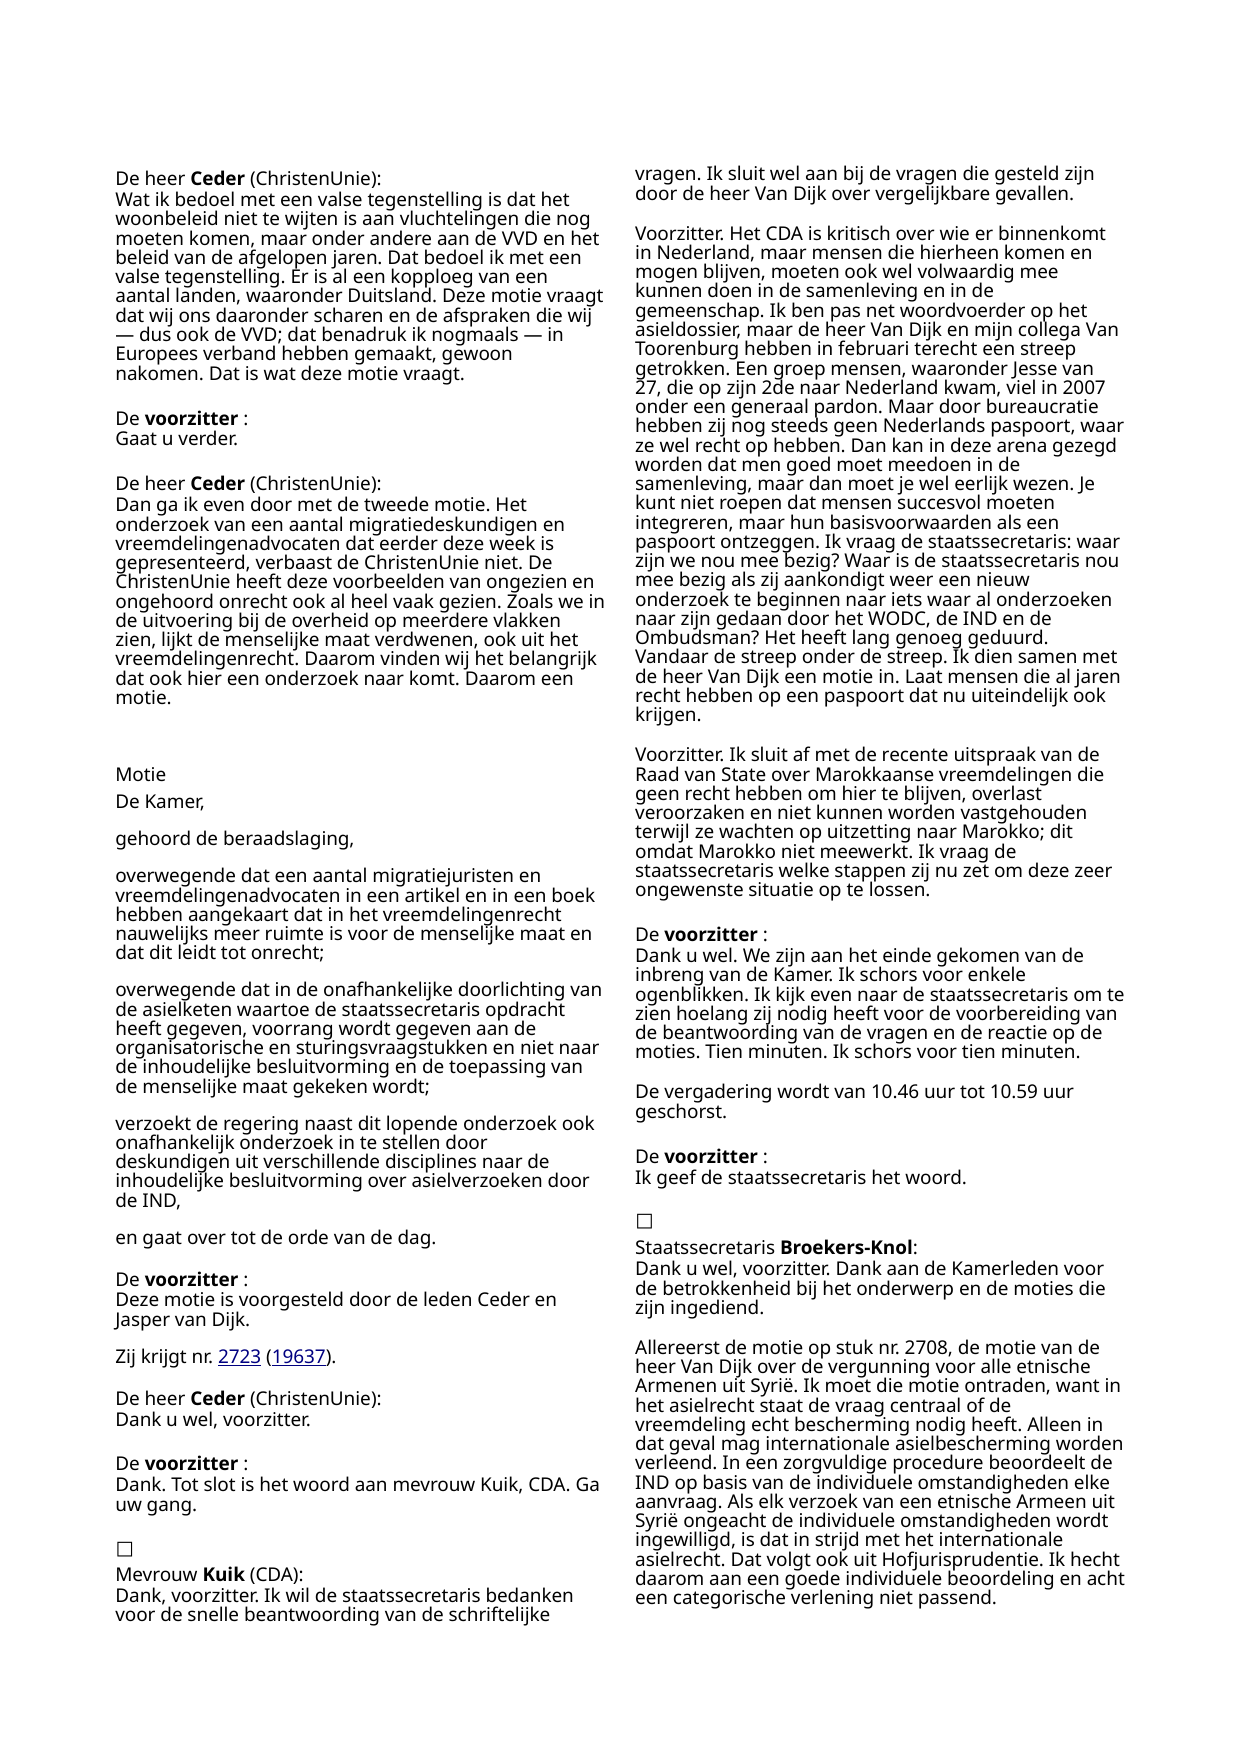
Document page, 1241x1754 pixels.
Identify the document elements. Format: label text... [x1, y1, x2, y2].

text Zij krijgt nr. 2723 (19637). [115, 1348, 605, 1367]
text ⬜ [635, 1209, 1125, 1234]
text De voorzitter : [115, 1266, 605, 1291]
text Allereerst de motie op stuk nr. 2708, de motie van de heer Van Dijk over de vergunning voor alle etnische Armenen uit Syrië. Ik moet die motie ontraden, want in het asielrecht staat de vraag centraal of de vreemdeling echt bescherming nodig heeft. Alleen in dat geval mag internationale asielbescherming worden verleend. In een zorgvuldige procedure beoordeelt de IND op basis van de individuele omstandigheden elke aanvraag. Als elk verzoek van een etnische Armeen uit Syrië ongeacht de individuele omstandigheden wordt ingewilligd, is dat in strijd met het internationale asielrecht. Dat volgt ook uit Hofjurisprudentie. Ik hecht daarom aan een goede individuele beoordeling en acht een categorische verlening niet passend. [635, 1339, 1125, 1608]
text Mevrouw Kuik (CDA): [115, 1561, 605, 1587]
text Deze motie is voorgesteld door de leden Ceder en Jasper van Dijk. [115, 1291, 605, 1330]
text De heer Ceder (ChristenUnie): [115, 1385, 605, 1411]
text De voorzitter : [115, 405, 605, 430]
text Dan ga ik even door met de tweede motie. Het onderzoek van een aantal migratiedeskundigen en vreemdelingenadvocaten dat eerder deze week is gepresenteerd, verbaast de ChristenUnie niet. De ChristenUnie heeft deze voorbeelden van ongezien en ongehoord onrecht ook al heel vaak gezien. Zoals we in de uitvoering bij de overheid op meerdere vlakken zien, lijkt de menselijke maat verdwenen, ook uit het vreemdelingenrecht. Daarom vinden wij het belangrijk dat ook hier een onderzoek naar komt. Daarom een motie. [115, 496, 605, 708]
text Ik geef de staatssecretaris het woord. [635, 1169, 1125, 1188]
text De voorzitter : [635, 1143, 1125, 1169]
text Gaat u verder. [115, 430, 605, 450]
text Dank u wel. We zijn aan het einde gekomen van de inbreng van de Kamer. Ik schors voor enkele ogenblikken. Ik kijk even naar de staatssecretaris om te zien hoelang zij nodig heeft voor de voorbereiding van de beantwoording van de vragen en de reactie op de moties. Tien minuten. Ik schors voor tien minuten. [635, 947, 1125, 1063]
text De vergadering wordt van 10.46 uur tot 10.59 uur geschorst. [635, 1083, 1125, 1122]
text Voorzitter. Het CDA is kritisch over wie er binnenkomt in Nederland, maar mensen die hierheen komen en mogen blijven, moeten ook wel volwaardig mee kunnen doen in de samenleving en in de gemeenschap. Ik ben pas net woordvoerder op het asieldossier, maar de heer Van Dijk en mijn collega Van Toorenburg hebben in februari terecht een streep getrokken. Een groep mensen, waaronder Jesse van 27, die op zijn 2de naar Nederland kwam, viel in 2007 onder een generaal pardon. Maar door bureaucratie hebben zij nog steeds geen Nederlands paspoort, waar ze wel recht op hebben. Dan kan in deze arena gezegd worden dat men goed moet meedoen in de samenleving, maar dan moet je wel eerlijk wezen. Je kunt niet roepen dat mensen succesvol moeten integreren, maar hun basisvoorwaarden als een paspoort ontzeggen. Ik vraag de staatssecretaris: waar zijn we nou mee bezig? Waar is de staatssecretaris nou mee bezig als zij aankondigt weer een nieuw onderzoek te beginnen naar iets waar al onderzoeken naar zijn gedaan door het WODC, de IND en de Ombudsman? Het heeft lang genoeg geduurd. Vandaar de streep onder de streep. Ik dien samen met de heer Van Dijk een motie in. Laat mensen die al jaren recht hebben op een paspoort dat nu uiteindelijk ook krijgen. [635, 224, 1125, 726]
text Dank u wel, voorzitter. [115, 1411, 605, 1430]
text Motie [115, 762, 605, 787]
text De voorzitter : [115, 1451, 605, 1476]
text verzoekt de regering naast dit lopende onderzoek ook onafhankelijk onderzoek in te stellen door deskundigen uit verschillende disciplines naar de inhoudelijke besluitvorming over asielverzoeken door de IND, [115, 1115, 605, 1211]
text Dank u wel, voorzitter. Dank aan de Kamerleden voor de betrokkenheid bij het onderwerp en de moties die zijn ingediend. [635, 1260, 1125, 1318]
text gehoord de beraadslaging, [115, 830, 605, 849]
text Dank. Tot slot is het woord aan mevrouw Kuik, CDA. Ga uw gang. [115, 1476, 605, 1515]
text Voorzitter. Ik sluit af met de recente uitspraak van de Raad van State over Marokkaanse vreemdelingen die geen recht hebben om hier te blijven, overlast veroorzaken en niet kunnen worden vastgehouden terwijl ze wachten op uitzetting naar Marokko; dit omdat Marokko niet meewerkt. Ik vraag de staatssecretaris welke stappen zij nu zet om deze zeer ongewenste situatie op te lossen. [635, 746, 1125, 901]
text De Kamer, [115, 793, 605, 813]
text Staatssecretaris Broekers-Knol: [635, 1234, 1125, 1260]
text vragen. Ik sluit wel aan bij de vragen die gesteld zijn door de heer Van Dijk over vergelijkbare gevallen. [635, 165, 1125, 204]
text De heer Ceder (ChristenUnie): [115, 471, 605, 496]
text De heer Ceder (ChristenUnie): [115, 165, 605, 191]
text en gaat over tot de orde van de dag. [115, 1229, 605, 1248]
text Wat ik bedoel met een valse tegenstelling is dat het woonbeleid niet te wijten is aan vluchtelingen die nog moeten komen, maar onder andere aan de VVD en het beleid van de afgelopen jaren. Dat bedoel ik met een valse tegenstelling. Er is al een kopploeg van een aantal landen, waaronder Duitsland. Deze motie vraagt dat wij ons daaronder scharen en de afspraken die wij — dus ook de VVD; dat benadruk ik nogmaals — in Europees verband hebben gemaakt, gewoon nakomen. Dat is wat deze motie vraagt. [115, 191, 605, 384]
text overwegende dat in de onafhankelijke doorlichting van de asielketen waartoe de staatssecretaris opdracht heeft gegeven, voorrang wordt gegeven aan de organisatorische en sturingsvraagstukken en niet naar de inhoudelijke besluitvorming en de toepassing van de menselijke maat gekeken wordt; [115, 981, 605, 1097]
text Dank, voorzitter. Ik wil de staatssecretaris bedanken voor de snelle beantwoording van de schriftelijke [115, 1587, 605, 1626]
text ⬜ [115, 1536, 605, 1561]
text De voorzitter : [635, 921, 1125, 947]
text overwegende dat een aantal migratiejuristen en vreemdelingenadvocaten in een artikel en in een boek hebben aangekaart dat in het vreemdelingenrecht nauwelijks meer ruimte is voor de menselijke maat en dat dit leidt tot onrecht; [115, 867, 605, 964]
